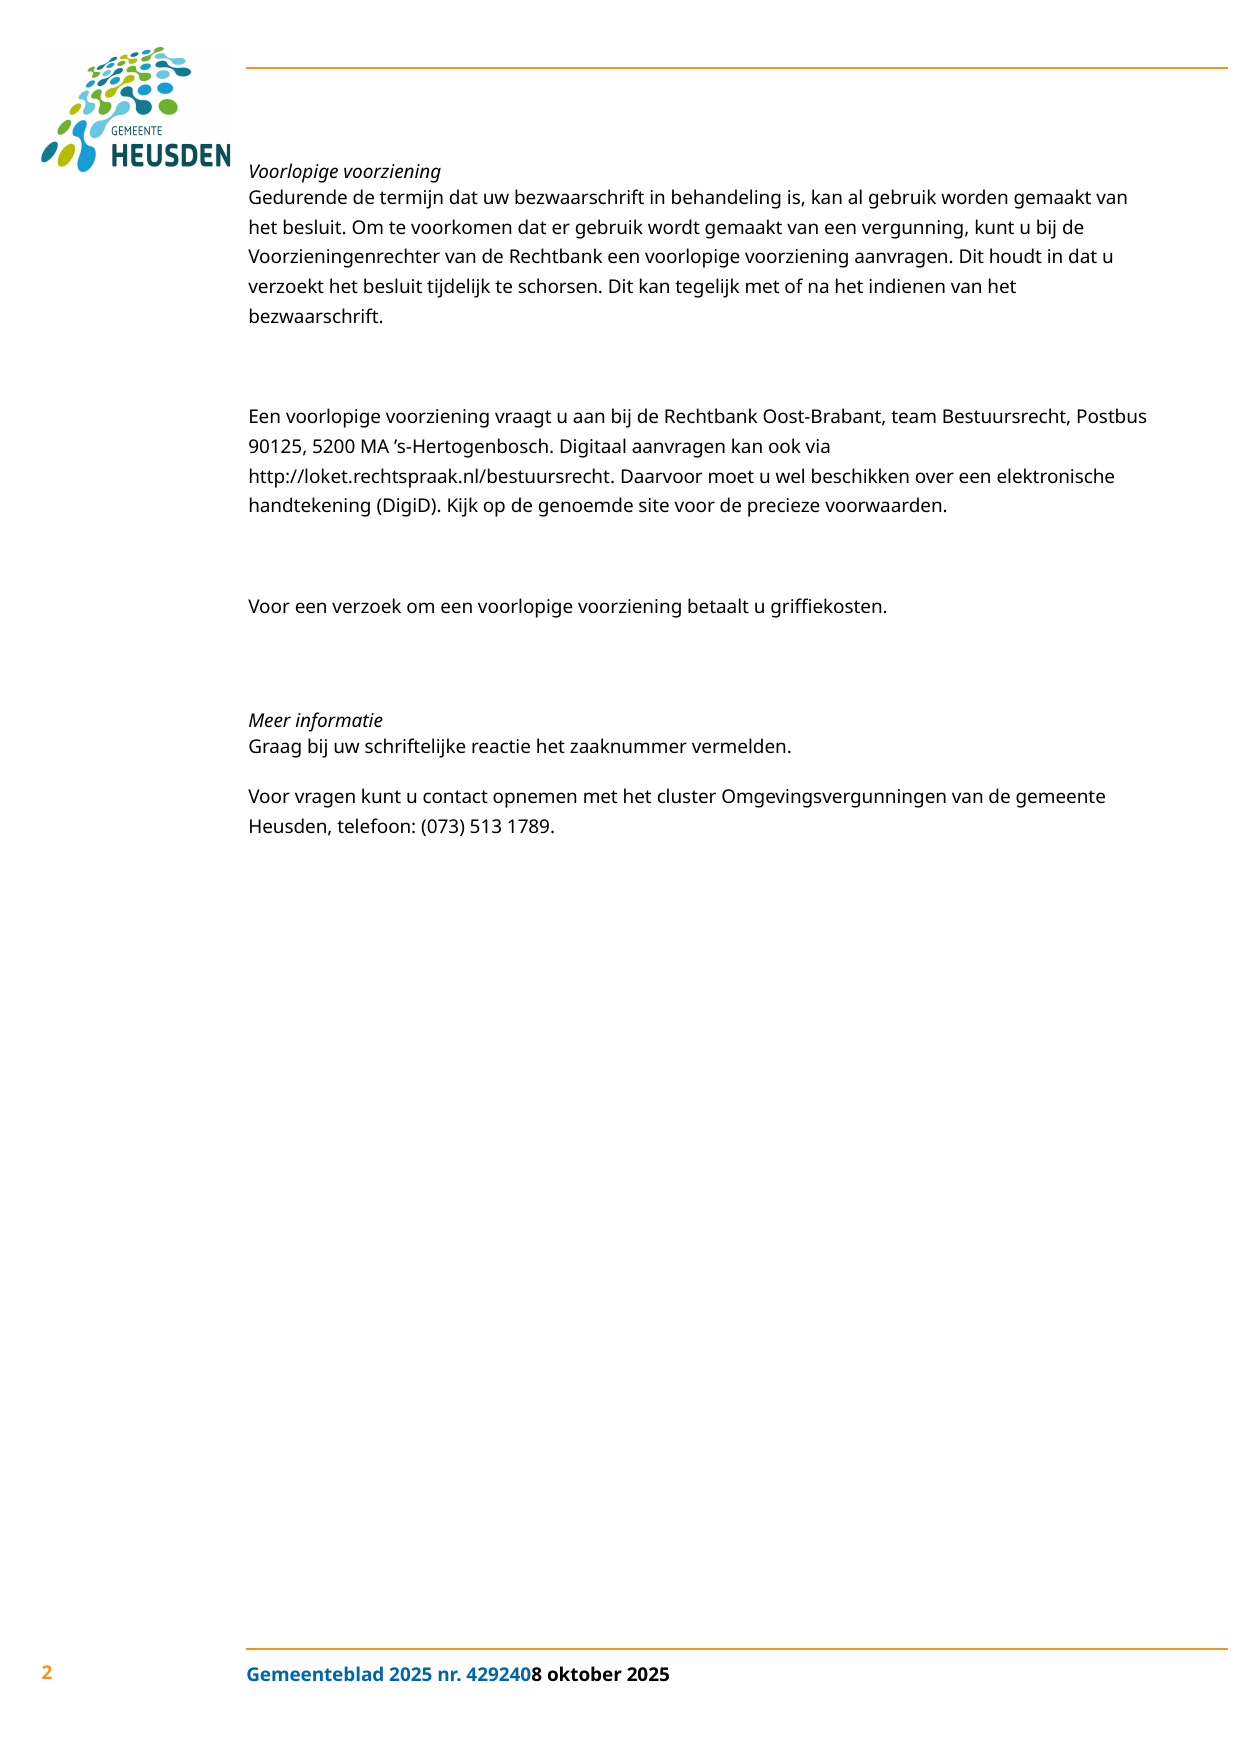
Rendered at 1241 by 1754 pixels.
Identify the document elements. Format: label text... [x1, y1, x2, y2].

picture [41, 47, 231, 172]
text Voorlopige voorziening [248, 159, 1152, 184]
text Voor een verzoek om een voorlopige voorziening betaalt u griffiekosten. [248, 593, 1152, 619]
text Voor vragen kunt u contact opnemen met het cluster Omgevingsvergunningen van de gemeente Heusden, telefoon: (073) 513 1789. [248, 784, 1152, 839]
text Een voorlopige voorziening vraagt u aan bij de Rechtbank Oost-Brabant, team Bestuursrecht, Postbus 90125, 5200 MA ’s-Hertogenbosch. Digitaal aanvragen kan ook via http://loket.rechtspraak.nl/bestuursrecht. Daarvoor moet u wel beschikken over een elektronische handtekening (DigiD). Kijk op de genoemde site voor de precieze voorwaarden. [248, 404, 1152, 518]
text Gedurende de termijn dat uw bezwaarschrift in behandeling is, kan al gebruik worden gemaakt van het besluit. Om te voorkomen dat er gebruik wordt gemaakt van een vergunning, kunt u bij de Voorzieningenrechter van de Rechtbank een voorlopige voorziening aanvragen. Dit houdt in dat u verzoekt het besluit tijdelijk te schorsen. Dit kan tegelijk met of na het indienen van het bezwaarschrift. [248, 184, 1152, 328]
text Graag bij uw schriftelijke reactie het zaaknummer vermelden. [248, 733, 1152, 759]
text Meer informatie [248, 708, 1152, 733]
